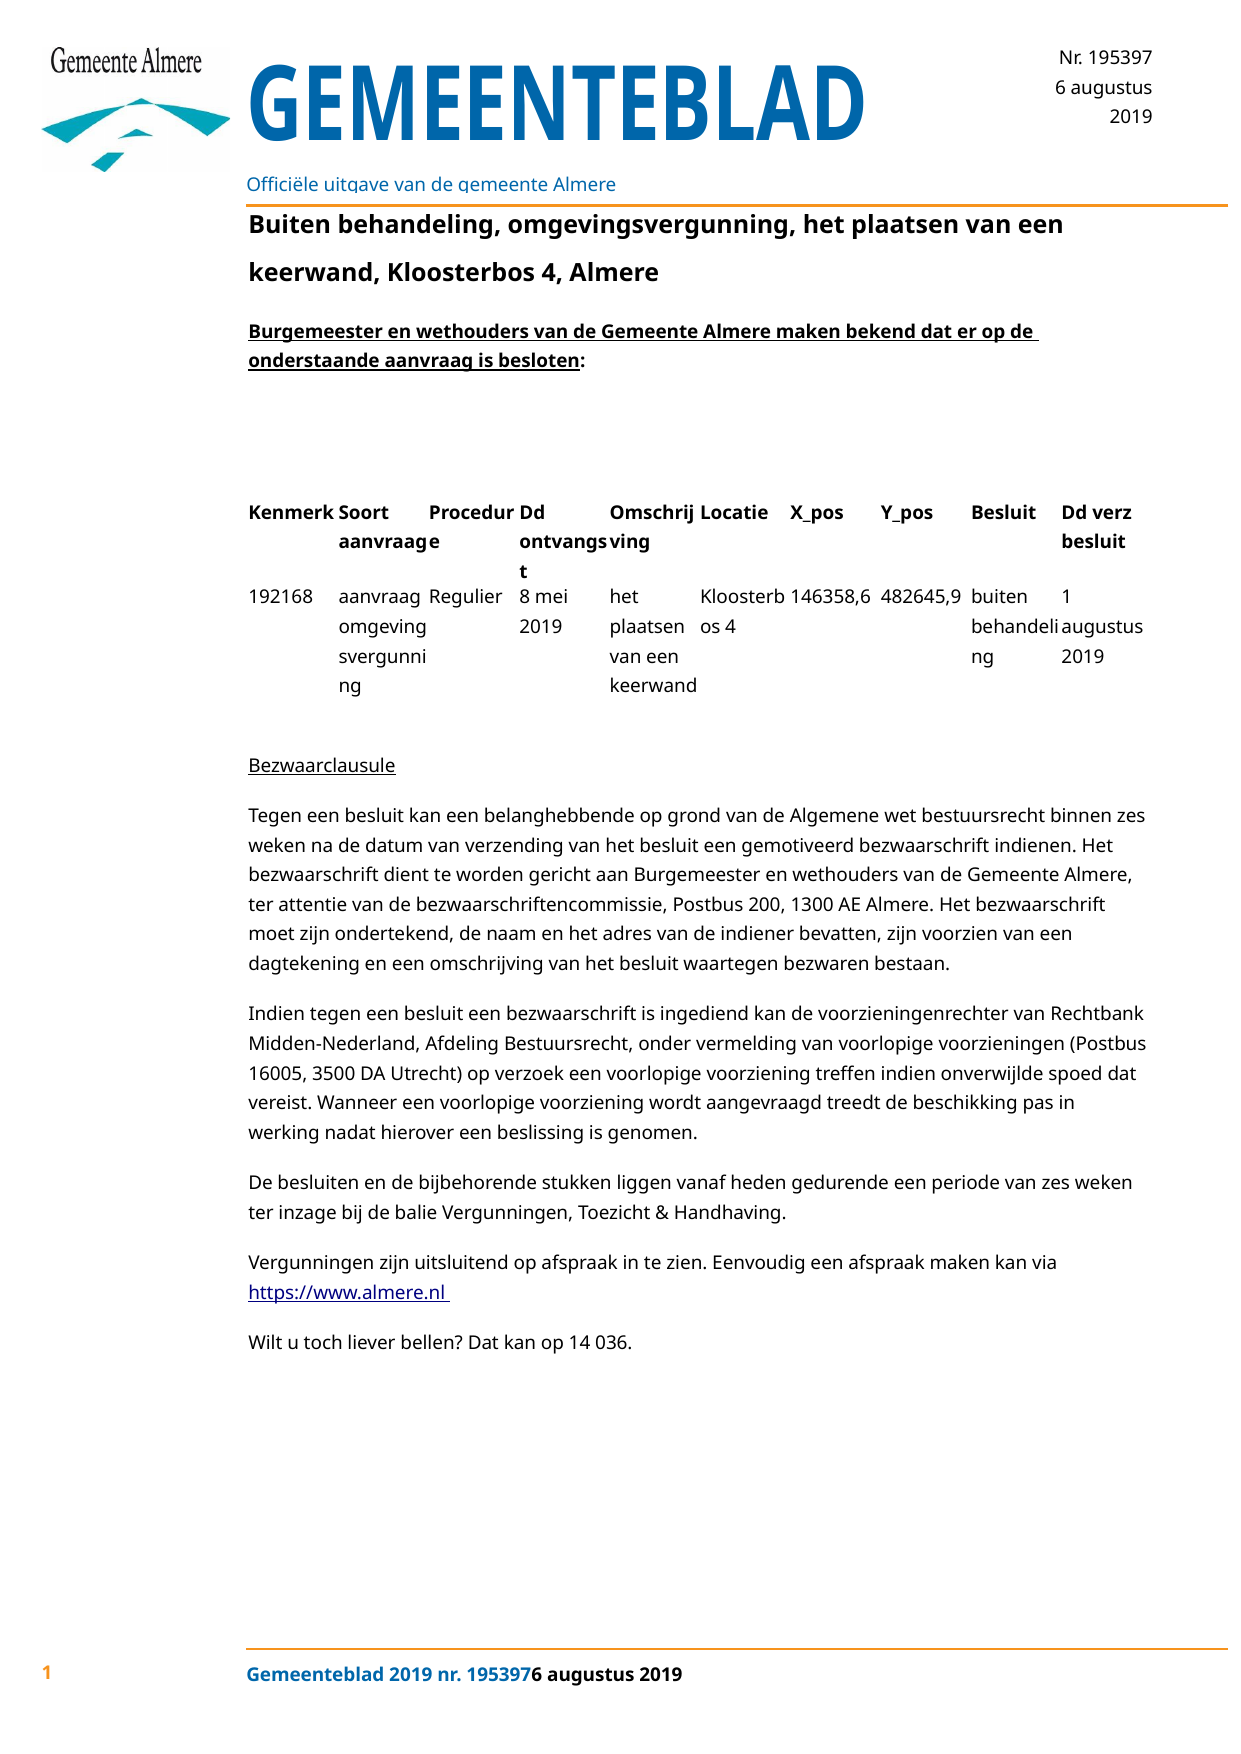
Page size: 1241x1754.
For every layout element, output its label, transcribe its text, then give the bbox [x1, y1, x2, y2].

table_cell 146358,6 [790, 584, 881, 698]
text Buiten behandeling, omgevingsvergunning, het plaatsen van een keerwand, Kloosterbos 4, Almere [248, 207, 1152, 288]
table_cell aanvraag omgevingsvergunning [338, 584, 429, 698]
table_cell 8 mei 2019 [519, 584, 609, 698]
table_cell buiten behandeling [971, 584, 1061, 698]
text De besluiten en de bijbehorende stukken liggen vanaf heden gedurende een periode van zes weken ter inzage bij de balie Vergunningen, Toezicht & Handhaving. [248, 1169, 1152, 1225]
table_header Omschrijving [609, 499, 700, 584]
table_cell Kloosterbos 4 [700, 584, 790, 698]
text Wilt u toch liever bellen? Dat kan op 14 036. [248, 1329, 1152, 1355]
table_header Dd ontvangst [519, 499, 609, 584]
table_cell 482645,9 [881, 584, 971, 698]
table_cell 192168 [248, 584, 338, 698]
text Bezwaarclausule [248, 752, 1152, 778]
table_header X_pos [790, 499, 881, 584]
table_header Kenmerk [248, 499, 338, 584]
table_cell het plaatsen van een keerwand [609, 584, 700, 698]
table_header Dd verz besluit [1061, 499, 1152, 584]
text Burgemeester en wethouders van de Gemeente Almere maken bekend dat er op de onderstaande aanvraag is besloten: [248, 318, 1152, 373]
table_header Y_pos [881, 499, 971, 584]
table_cell 1 augustus 2019 [1061, 584, 1152, 698]
text Vergunningen zijn uitsluitend op afspraak in te zien. Eenvoudig een afspraak maken kan via https://www.almere.nl [248, 1249, 1152, 1305]
table_header Soort aanvraag [338, 499, 429, 584]
table_header Locatie [700, 499, 790, 584]
table_cell Regulier [429, 584, 519, 698]
text Indien tegen een besluit een bezwaarschrift is ingediend kan de voorzieningenrechter van Rechtbank Midden-Nederland, Afdeling Bestuursrecht, onder vermelding van voorlopige voorzieningen (Postbus 16005, 3500 DA Utrecht) op verzoek een voorlopige voorziening treffen indien onverwijlde spoed dat vereist. Wanneer een voorlopige voorziening wordt aangevraagd treedt de beschikking pas in werking nadat hierover een beslissing is genomen. [248, 1001, 1152, 1145]
table_header Procedure [429, 499, 519, 584]
table_header Besluit [971, 499, 1061, 584]
picture [41, 47, 231, 172]
text Tegen een besluit kan een belanghebbende op grond van de Algemene wet bestuursrecht binnen zes weken na de datum van verzending van het besluit een gemotiveerd bezwaarschrift indienen. Het bezwaarschrift dient te worden gericht aan Burgemeester en wethouders van de Gemeente Almere, ter attentie van de bezwaarschriftencommissie, Postbus 200, 1300 AE Almere. Het bezwaarschrift moet zijn ondertekend, de naam en het adres van de indiener bevatten, zijn voorzien van een dagtekening en een omschrijving van het besluit waartegen bezwaren bestaan. [248, 802, 1152, 976]
